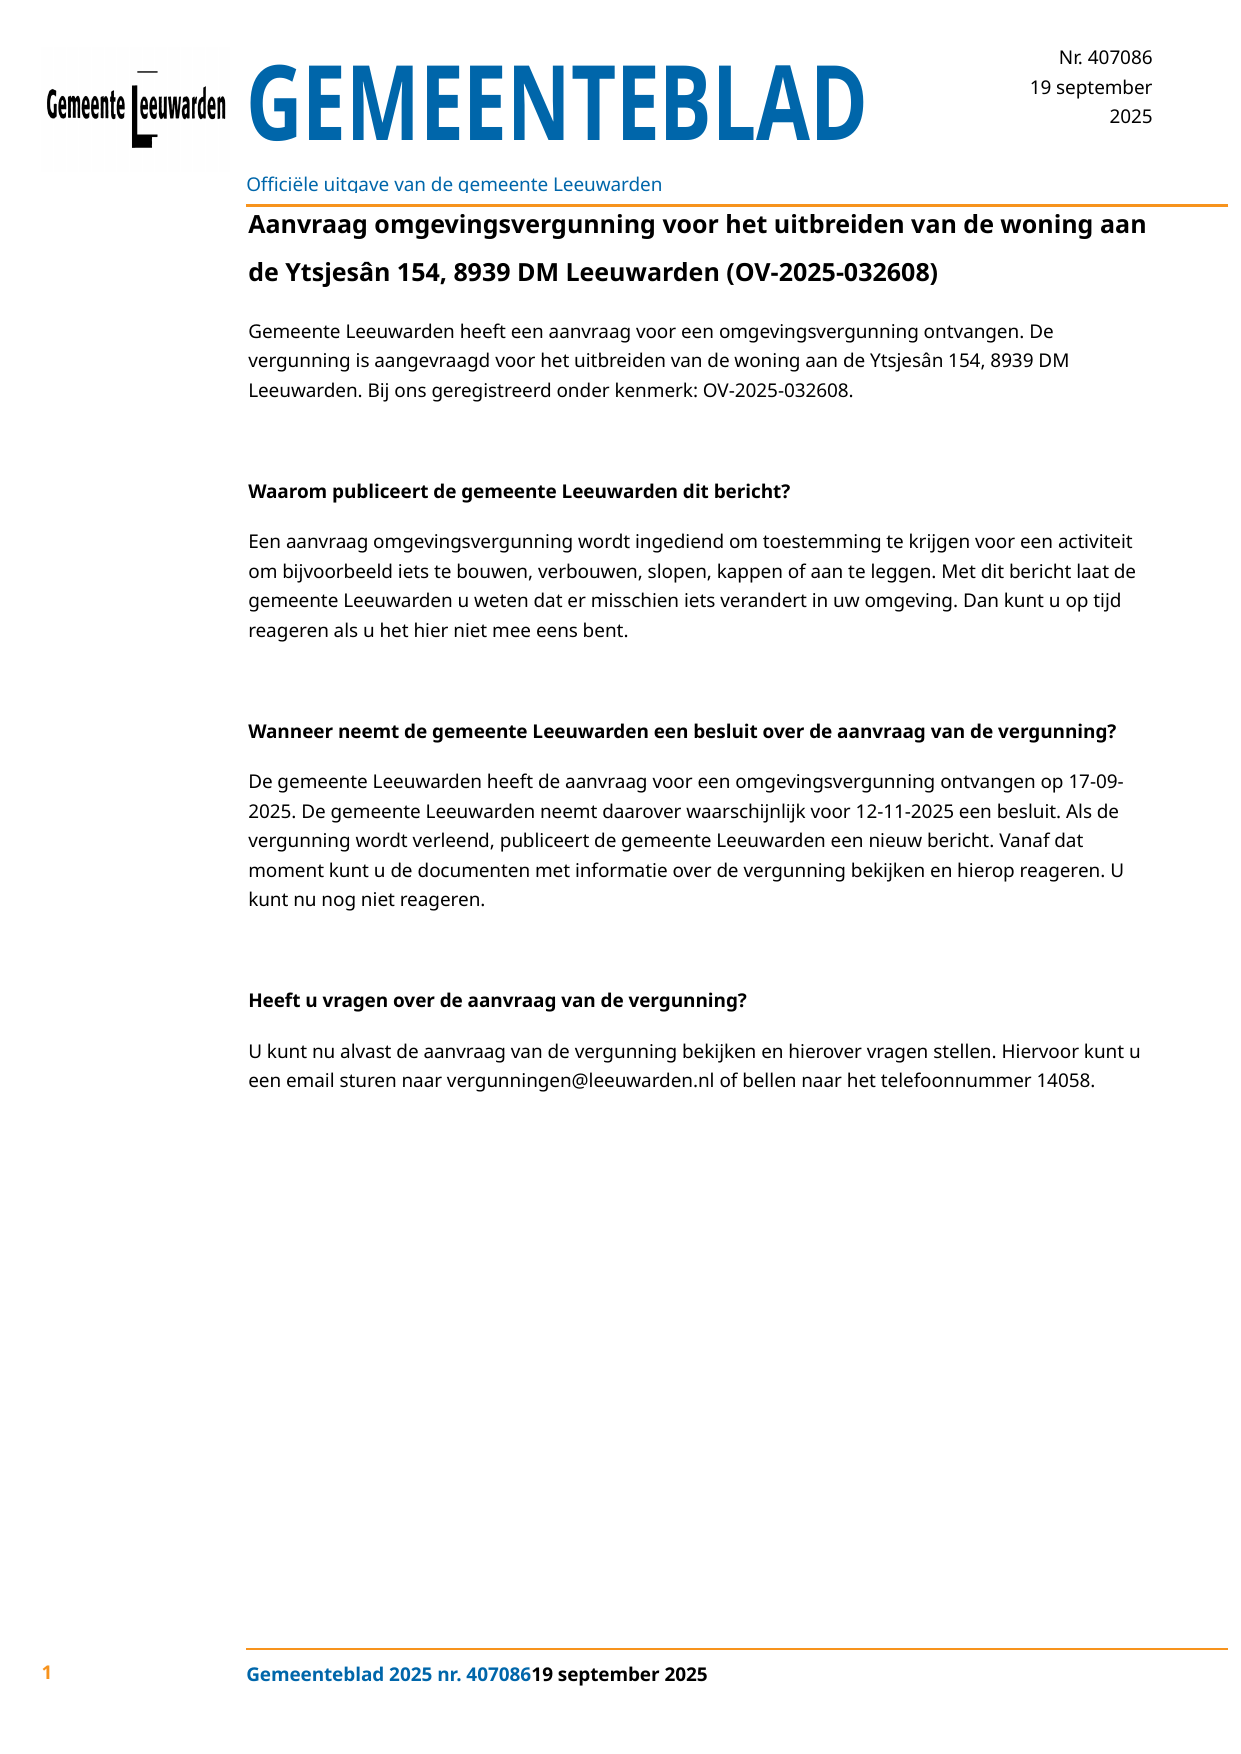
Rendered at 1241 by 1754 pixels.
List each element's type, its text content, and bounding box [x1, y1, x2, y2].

text De gemeente Leeuwarden heeft de aanvraag voor een omgevingsvergunning ontvangen op 17-09-2025. De gemeente Leeuwarden neemt daarover waarschijnlijk voor 12-11-2025 een besluit. Als de vergunning wordt verleend, publiceert de gemeente Leeuwarden een nieuw bericht. Vanaf dat moment kunt u de documenten met informatie over de vergunning bekijken en hierop reageren. U kunt nu nog niet reageren. [248, 768, 1152, 912]
text Wanneer neemt de gemeente Leeuwarden een besluit over de aanvraag van de vergunning? [248, 718, 1152, 744]
picture [41, 47, 231, 172]
text Heeft u vragen over de aanvraag van de vergunning? [248, 987, 1152, 1013]
text Aanvraag omgevingsvergunning voor het uitbreiden van de woning aan de Ytsjesân 154, 8939 DM Leeuwarden (OV-2025-032608) [248, 207, 1152, 288]
text Een aanvraag omgevingsvergunning wordt ingediend om toestemming te krijgen voor een activiteit om bijvoorbeeld iets te bouwen, verbouwen, slopen, kappen of aan te leggen. Met dit bericht laat de gemeente Leeuwarden u weten dat er misschien iets verandert in uw omgeving. Dan kunt u op tijd reageren als u het hier niet mee eens bent. [248, 528, 1152, 643]
text Waarom publiceert de gemeente Leeuwarden dit bericht? [248, 478, 1152, 504]
text U kunt nu alvast de aanvraag van de vergunning bekijken en hierover vragen stellen. Hiervoor kunt u een email sturen naar vergunningen@leeuwarden.nl of bellen naar het telefoonnummer 14058. [248, 1038, 1152, 1093]
text Gemeente Leeuwarden heeft een aanvraag voor een omgevingsvergunning ontvangen. De vergunning is aangevraagd voor het uitbreiden van de woning aan de Ytsjesân 154, 8939 DM Leeuwarden. Bij ons geregistreerd onder kenmerk: OV-2025-032608. [248, 318, 1152, 403]
